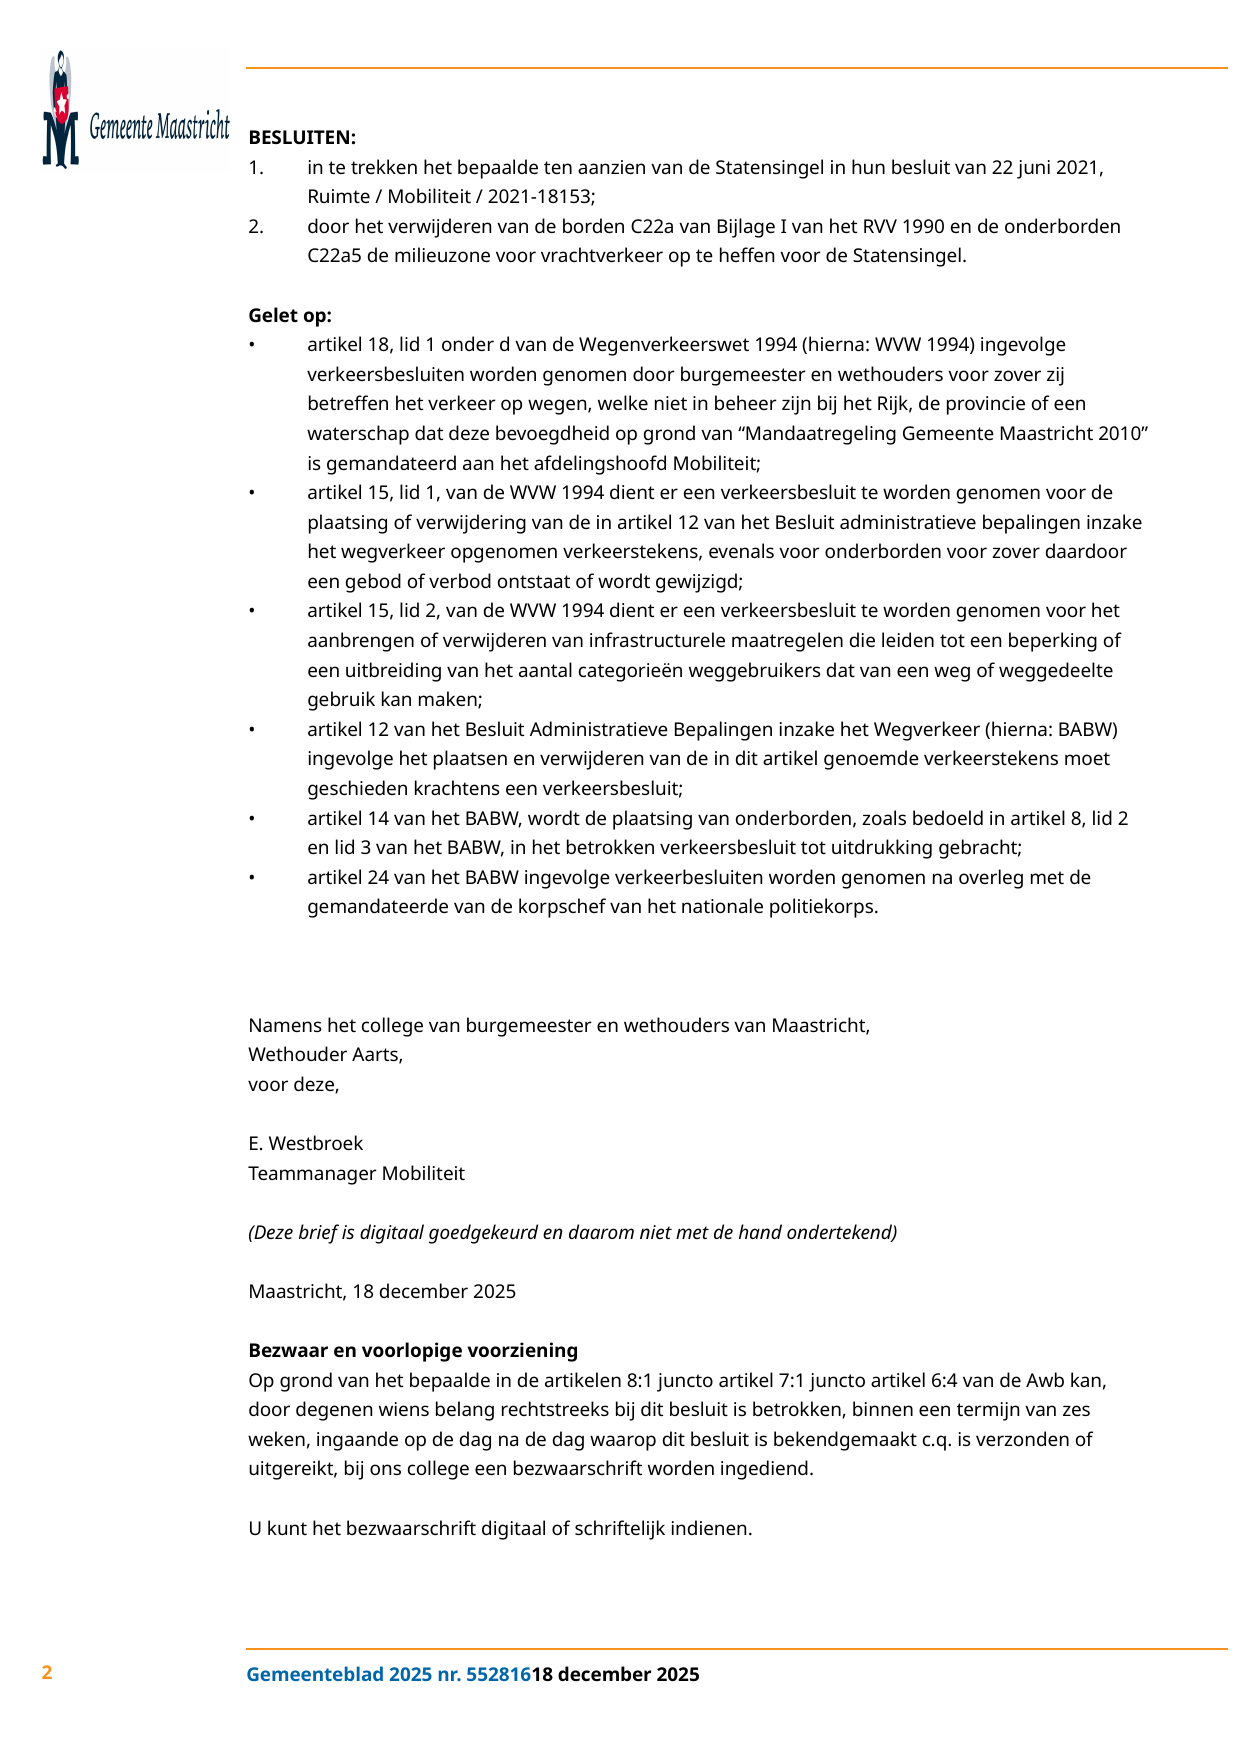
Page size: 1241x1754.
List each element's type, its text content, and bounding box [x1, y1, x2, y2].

text Gelet op: [248, 302, 1152, 328]
list in te trekken het bepaalde ten aanzien van de Statensingel in hun besluit van 22 juni 2021, Ruimte / Mobiliteit / 2021-18153; [248, 154, 1152, 209]
text BESLUITEN: [248, 124, 1152, 150]
text Wethouder Aarts, [248, 1041, 1152, 1067]
list artikel 24 van het BABW ingevolge verkeerbesluiten worden genomen na overleg met de gemandateerde van de korpschef van het nationale politiekorps. [248, 864, 1152, 919]
text Teammanager Mobiliteit [248, 1160, 1152, 1186]
text Namens het college van burgemeester en wethouders van Maastricht, [248, 1012, 1152, 1038]
text Bezwaar en voorlopige voorziening [248, 1337, 1152, 1363]
list artikel 12 van het Besluit Administratieve Bepalingen inzake het Wegverkeer (hierna: BABW) ingevolge het plaatsen en verwijderen van de in dit artikel genoemde verkeerstekens moet geschieden krachtens een verkeersbesluit; [248, 716, 1152, 801]
text U kunt het bezwaarschrift digitaal of schriftelijk indienen. [248, 1515, 1152, 1541]
list door het verwijderen van de borden C22a van Bijlage I van het RVV 1990 en de onderborden C22a5 de milieuzone voor vrachtverkeer op te heffen voor de Statensingel. [248, 213, 1152, 268]
text voor deze, [248, 1071, 1152, 1097]
picture [41, 47, 231, 172]
text Maastricht, 18 december 2025 [248, 1278, 1152, 1304]
list artikel 14 van het BABW, wordt de plaatsing van onderborden, zoals bedoeld in artikel 8, lid 2 en lid 3 van het BABW, in het betrokken verkeersbesluit tot uitdrukking gebracht; [248, 805, 1152, 860]
text Op grond van het bepaalde in de artikelen 8:1 juncto artikel 7:1 juncto artikel 6:4 van de Awb kan, door degenen wiens belang rechtstreeks bij dit besluit is betrokken, binnen een termijn van zes weken, ingaande op de dag na de dag waarop dit besluit is bekendgemaakt c.q. is verzonden of uitgereikt, bij ons college een bezwaarschrift worden ingediend. [248, 1367, 1152, 1481]
text E. Westbroek [248, 1130, 1152, 1156]
text (Deze brief is digitaal goedgekeurd en daarom niet met de hand ondertekend) [248, 1219, 1152, 1245]
list artikel 15, lid 1, van de WVW 1994 dient er een verkeersbesluit te worden genomen voor de plaatsing of verwijdering van de in artikel 12 van het Besluit administratieve bepalingen inzake het wegverkeer opgenomen verkeerstekens, evenals voor onderborden voor zover daardoor een gebod of verbod ontstaat of wordt gewijzigd; [248, 479, 1152, 594]
list artikel 18, lid 1 onder d van de Wegenverkeerswet 1994 (hierna: WVW 1994) ingevolge verkeersbesluiten worden genomen door burgemeester en wethouders voor zover zij betreffen het verkeer op wegen, welke niet in beheer zijn bij het Rijk, de provincie of een waterschap dat deze bevoegdheid op grond van “Mandaatregeling Gemeente Maastricht 2010” is gemandateerd aan het afdelingshoofd Mobiliteit; [248, 331, 1152, 476]
list artikel 15, lid 2, van de WVW 1994 dient er een verkeersbesluit te worden genomen voor het aanbrengen of verwijderen van infrastructurele maatregelen die leiden tot een beperking of een uitbreiding van het aantal categorieën weggebruikers dat van een weg of weggedeelte gebruik kan maken; [248, 598, 1152, 712]
